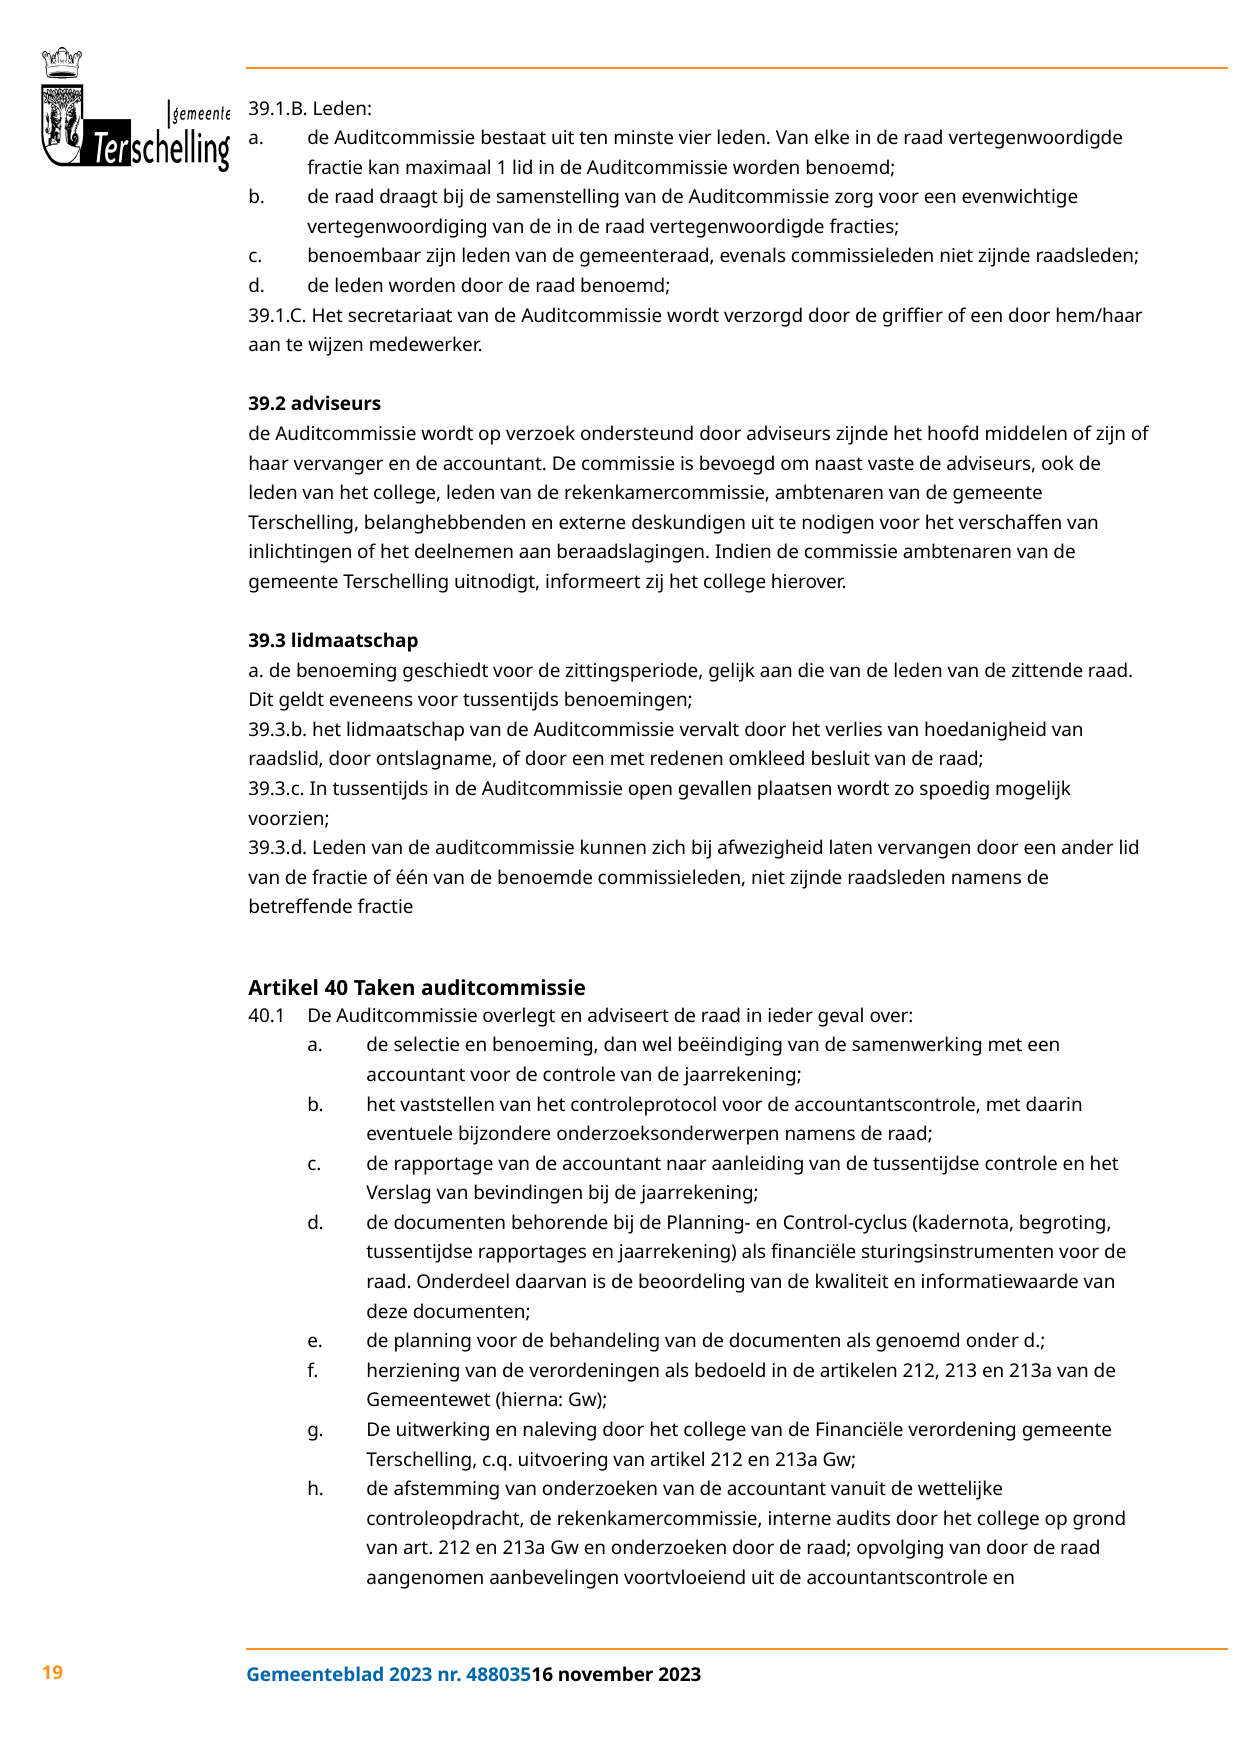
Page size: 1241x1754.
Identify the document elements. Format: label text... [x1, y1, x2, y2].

list de planning voor de behandeling van de documenten als genoemd onder d.; [307, 1327, 1152, 1353]
list het vaststellen van het controleprotocol voor de accountantscontrole, met daarin eventuele bijzondere onderzoeksonderwerpen namens de raad; [307, 1091, 1152, 1146]
list de leden worden door de raad benoemd; [248, 272, 1152, 298]
text 39.3.c. In tussentijds in de Auditcommissie open gevallen plaatsen wordt zo spoedig mogelijk voorzien; [248, 775, 1152, 831]
list benoembaar zijn leden van de gemeenteraad, evenals commissieleden niet zijnde raadsleden; [248, 243, 1152, 268]
text de Auditcommissie wordt op verzoek ondersteund door adviseurs zijnde het hoofd middelen of zijn of haar vervanger en de accountant. De commissie is bevoegd om naast vaste de adviseurs, ook de leden van het college, leden van de rekenkamercommissie, ambtenaren van de gemeente Terschelling, belanghebbenden en externe deskundigen uit te nodigen voor het verschaffen van inlichtingen of het deelnemen aan beraadslagingen. Indien de commissie ambtenaren van de gemeente Terschelling uitnodigt, informeert zij het college hierover. [248, 420, 1152, 594]
text 39.3.b. het lidmaatschap van de Auditcommissie vervalt door het verlies van hoedanigheid van raadslid, door ontslagname, of door een met redenen omkleed besluit van de raad; [248, 716, 1152, 771]
list de documenten behorende bij de Planning- en Control-cyclus (kadernota, begroting, tussentijdse rapportages en jaarrekening) als financiële sturingsinstrumenten voor de raad. Onderdeel daarvan is de beoordeling van de kwaliteit en informatiewaarde van deze documenten; [307, 1209, 1152, 1323]
text Artikel 40 Taken auditcommissie [248, 973, 1152, 1002]
list de rapportage van de accountant naar aanleiding van de tussentijdse controle en het Verslag van bevindingen bij de jaarrekening; [307, 1150, 1152, 1205]
text 39.1.B. Leden: [248, 95, 1152, 121]
list de selectie en benoeming, dan wel beëindiging van de samenwerking met een accountant voor de controle van de jaarrekening; [307, 1032, 1152, 1087]
text 39.3 lidmaatschap [248, 627, 1152, 653]
list herziening van de verordeningen als bedoeld in de artikelen 212, 213 en 213a van de Gemeentewet (hierna: Gw); [307, 1357, 1152, 1412]
picture [41, 47, 231, 172]
list De Auditcommissie overlegt en adviseert de raad in ieder geval over: [248, 1002, 1152, 1028]
list de Auditcommissie bestaat uit ten minste vier leden. Van elke in de raad vertegenwoordigde fractie kan maximaal 1 lid in de Auditcommissie worden benoemd; [248, 124, 1152, 180]
text a. de benoeming geschiedt voor de zittingsperiode, gelijk aan die van de leden van de zittende raad. Dit geldt eveneens voor tussentijds benoemingen; [248, 657, 1152, 712]
list De uitwerking en naleving door het college van de Financiële verordening gemeente Terschelling, c.q. uitvoering van artikel 212 en 213a Gw; [307, 1416, 1152, 1471]
text 39.2 adviseurs [248, 391, 1152, 416]
list de raad draagt bij de samenstelling van de Auditcommissie zorg voor een evenwichtige vertegenwoordiging van de in de raad vertegenwoordigde fracties; [248, 183, 1152, 239]
text 39.3.d. Leden van de auditcommissie kunnen zich bij afwezigheid laten vervangen door een ander lid van de fractie of één van de benoemde commissieleden, niet zijnde raadsleden namens de betreffende fractie [248, 834, 1152, 919]
list de afstemming van onderzoeken van de accountant vanuit de wettelijke controleopdracht, de rekenkamercommissie, interne audits door het college op grond van art. 212 en 213a Gw en onderzoeken door de raad; opvolging van door de raad aangenomen aanbevelingen voortvloeiend uit de accountantscontrole en [307, 1475, 1152, 1590]
text 39.1.C. Het secretariaat van de Auditcommissie wordt verzorgd door de griffier of een door hem/haar aan te wijzen medewerker. [248, 302, 1152, 357]
